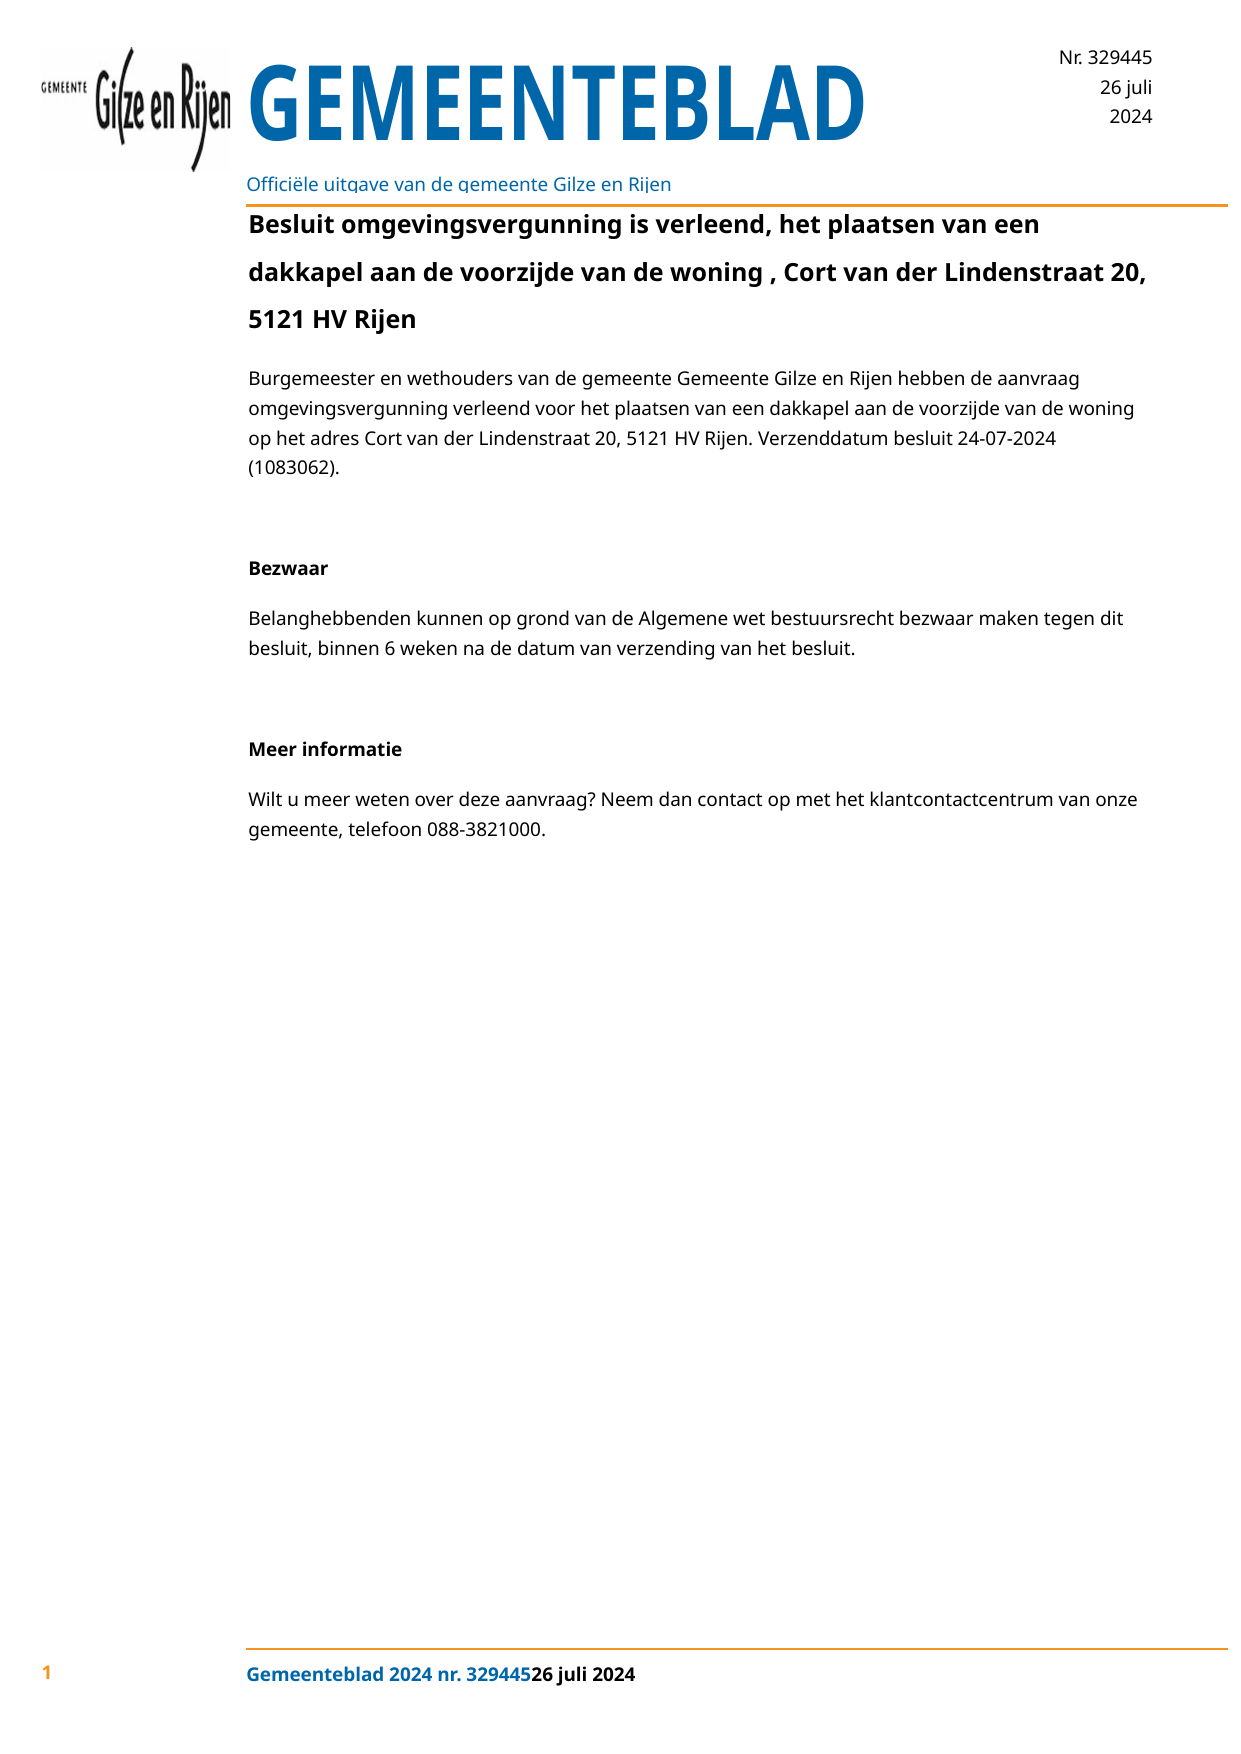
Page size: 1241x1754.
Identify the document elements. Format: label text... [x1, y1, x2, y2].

text Besluit omgevingsvergunning is verleend, het plaatsen van een dakkapel aan de voorzijde van de woning , Cort van der Lindenstraat 20, 5121 HV Rijen [248, 207, 1152, 336]
text Meer informatie [248, 736, 1152, 762]
text Belanghebbenden kunnen op grond van de Algemene wet bestuursrecht bezwaar maken tegen dit besluit, binnen 6 weken na de datum van verzending van het besluit. [248, 606, 1152, 661]
text Bezwaar [248, 555, 1152, 581]
text Wilt u meer weten over deze aanvraag? Neem dan contact op met het klantcontactcentrum van onze gemeente, telefoon 088-3821000. [248, 786, 1152, 842]
picture [41, 47, 231, 172]
text Burgemeester en wethouders van de gemeente Gemeente Gilze en Rijen hebben de aanvraag omgevingsvergunning verleend voor het plaatsen van een dakkapel aan de voorzijde van de woning op het adres Cort van der Lindenstraat 20, 5121 HV Rijen. Verzenddatum besluit 24-07-2024 (1083062). [248, 366, 1152, 480]
